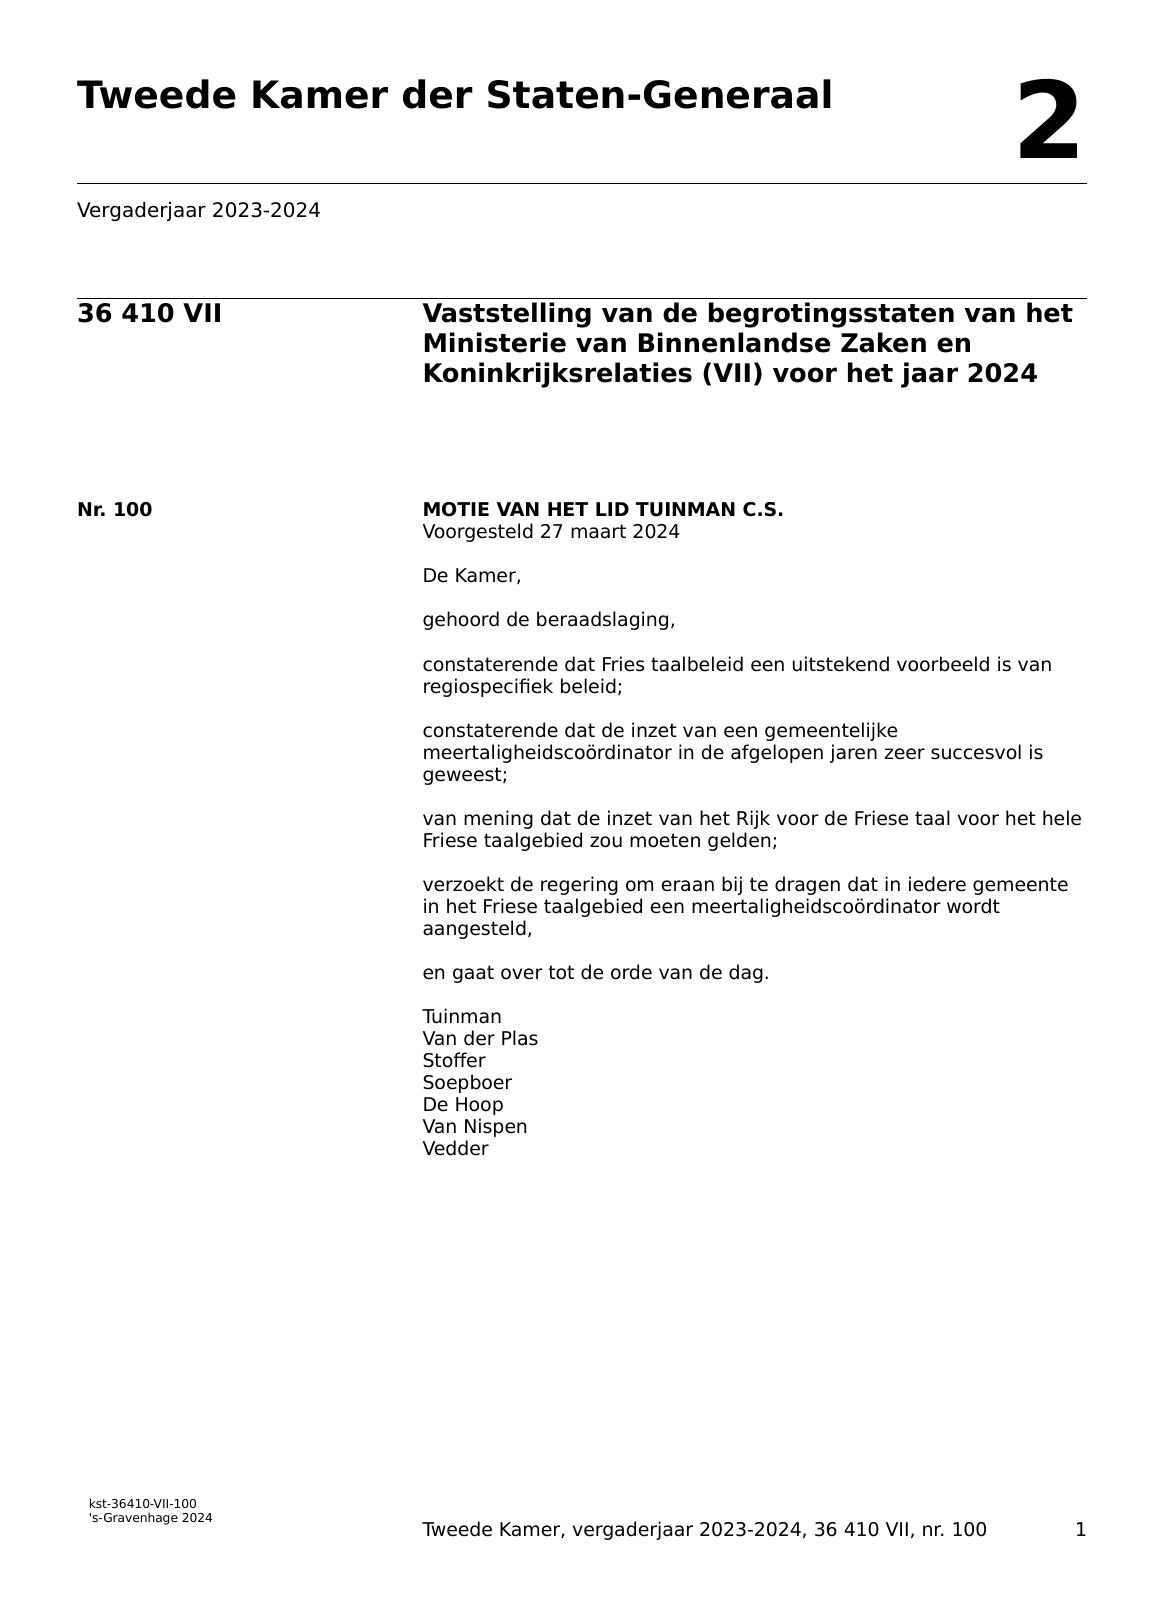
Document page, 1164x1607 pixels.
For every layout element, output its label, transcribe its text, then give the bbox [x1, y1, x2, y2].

table_cell Vergaderjaar 2023-2024 [77, 184, 1087, 298]
text Stoffer [422, 1050, 1087, 1072]
subtitle 36 410 VII Vaststelling van de begrotingsstaten van het Ministerie van Binnenlandse Zaken en Koninkrijksrelaties (VII) voor het jaar 2024 [77, 299, 1087, 388]
text De Hoop [422, 1094, 1087, 1116]
text gehoord de beraadslaging, [422, 609, 1087, 631]
subtitle Nr. 100 MOTIE VAN HET LID TUINMAN C.S. [77, 499, 1087, 521]
text van mening dat de inzet van het Rijk voor de Friese taal voor het hele Friese taalgebied zou moeten gelden; [422, 808, 1087, 852]
text Vedder [422, 1138, 1087, 1160]
text De Kamer, [422, 565, 1087, 587]
text en gaat over tot de orde van de dag. [422, 962, 1087, 984]
text constaterende dat de inzet van een gemeentelijke meertaligheidscoördinator in de afgelopen jaren zeer succesvol is geweest; [422, 720, 1087, 786]
table_header 2 [886, 59, 1087, 183]
text verzoekt de regering om eraan bij te dragen dat in iedere gemeente in het Friese taalgebied een meertaligheidscoördinator wordt aangesteld, [422, 874, 1087, 940]
text Van der Plas [422, 1028, 1087, 1050]
text Van Nispen [422, 1116, 1087, 1138]
text 's-Gravenhage 2024 [88, 1511, 323, 1525]
text kst-36410-VII-100 [88, 1497, 323, 1511]
table_header Tweede Kamer der Staten-Generaal [77, 59, 886, 183]
text constaterende dat Fries taalbeleid een uitstekend voorbeeld is van regiospecifiek beleid; [422, 653, 1087, 697]
text Voorgesteld 27 maart 2024 [422, 521, 1087, 543]
text Soepboer [422, 1072, 1087, 1094]
text Tuinman [422, 1006, 1087, 1028]
